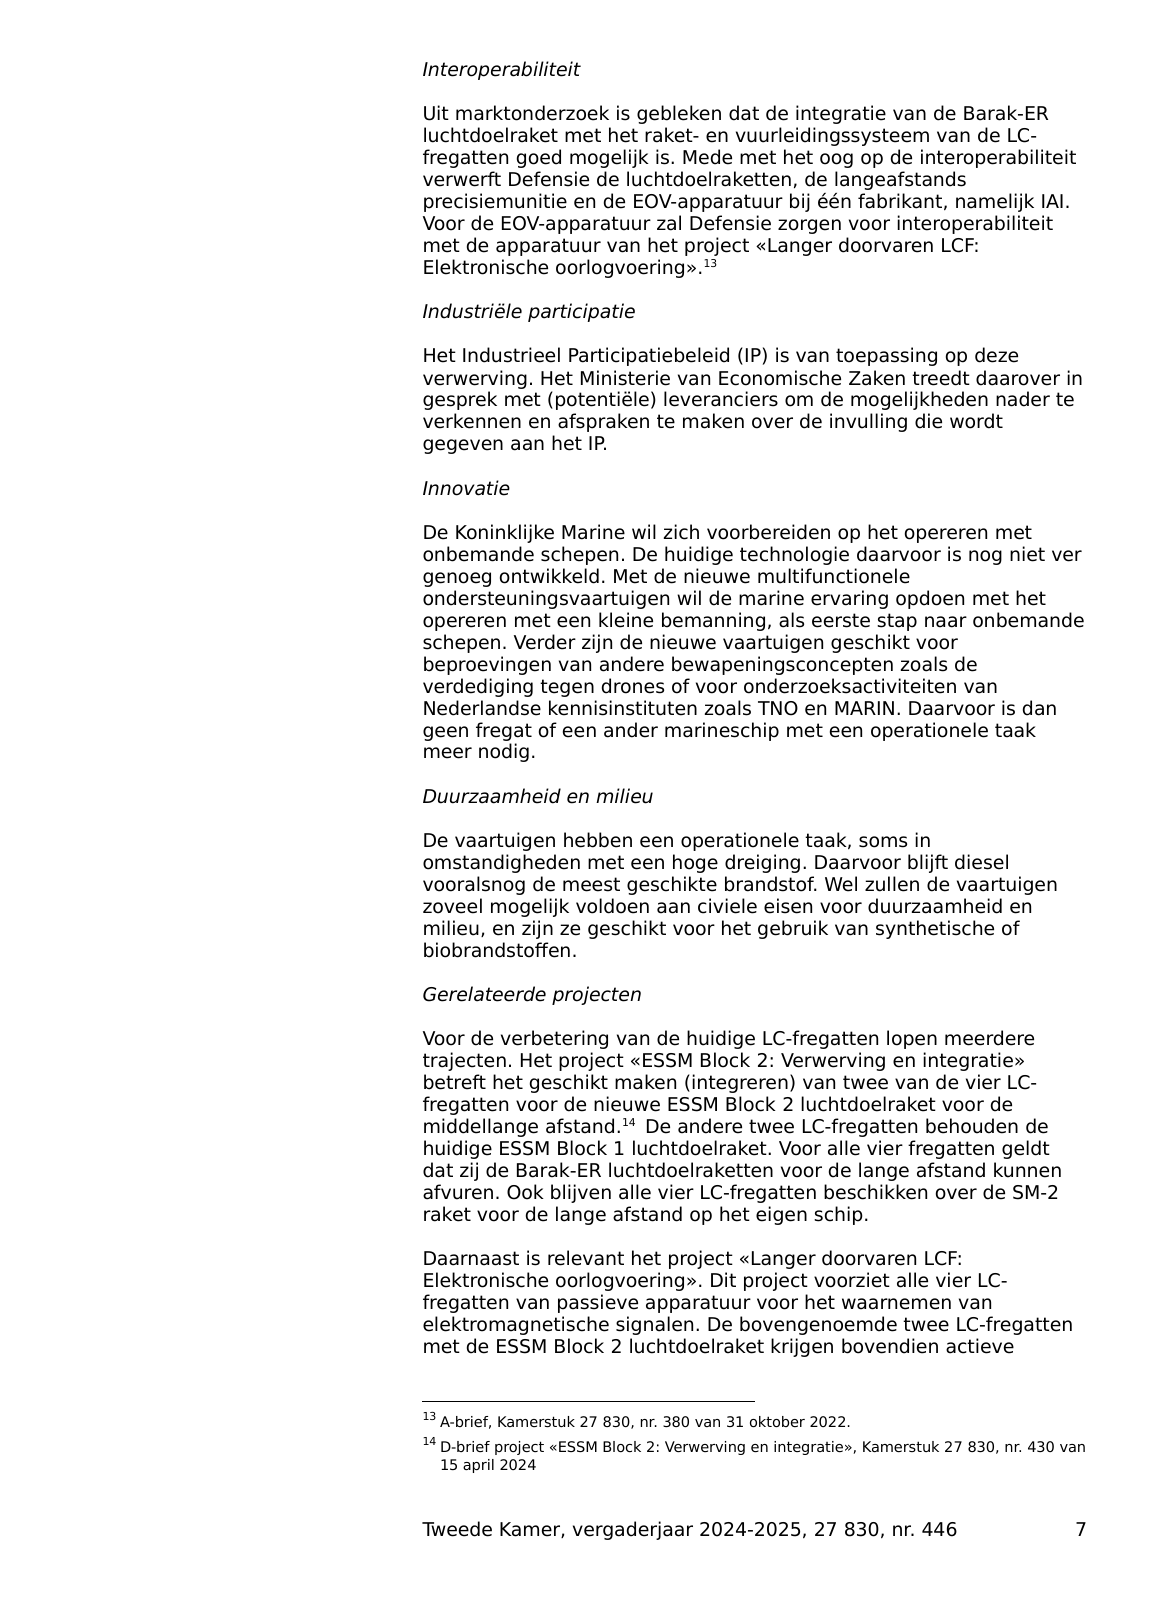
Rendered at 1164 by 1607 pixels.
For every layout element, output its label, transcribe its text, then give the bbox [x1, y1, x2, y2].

subtitle Innovatie [422, 477, 1087, 499]
text A-brief, Kamerstuk 27 830, nr. 380 van 31 oktober 2022. [422, 1410, 1087, 1432]
text Het Industrieel Participatiebeleid (IP) is van toepassing op deze verwerving. Het Ministerie van Economische Zaken treedt daarover in gesprek met (potentiële) leveranciers om de mogelijkheden nader te verkennen en afspraken te maken over de invulling die wordt gegeven aan het IP. [422, 345, 1087, 455]
text Daarnaast is relevant het project «Langer doorvaren LCF: Elektronische oorlogvoering». Dit project voorziet alle vier LC-fregatten van passieve apparatuur voor het waarnemen van elektromagnetische signalen. De bovengenoemde twee LC-fregatten met de ESSM Block 2 luchtdoelraket krijgen bovendien actieve [422, 1248, 1087, 1358]
subtitle Industriële participatie [422, 301, 1087, 323]
text Uit marktonderzoek is gebleken dat de integratie van de Barak-ER luchtdoelraket met het raket- en vuurleidingssysteem van de LC-fregatten goed mogelijk is. Mede met het oog op de interoperabiliteit verwerft Defensie de luchtdoelraketten, de langeafstands precisiemunitie en de EOV-apparatuur bij één fabrikant, namelijk IAI. Voor de EOV-apparatuur zal Defensie zorgen voor interoperabiliteit met de apparatuur van het project «Langer doorvaren LCF: Elektronische oorlogvoering». [422, 103, 1087, 279]
text Voor de verbetering van de huidige LC-fregatten lopen meerdere trajecten. Het project «ESSM Block 2: Verwerving en integratie» betreft het geschikt maken (integreren) van twee van de vier LC-fregatten voor de nieuwe ESSM Block 2 luchtdoelraket voor de middellange afstand. De andere twee LC-fregatten behouden de huidige ESSM Block 1 luchtdoelraket. Voor alle vier fregatten geldt dat zij de Barak-ER luchtdoelraketten voor de lange afstand kunnen afvuren. Ook blijven alle vier LC-fregatten beschikken over de SM-2 raket voor de lange afstand op het eigen schip. [422, 1028, 1087, 1226]
text D-brief project «ESSM Block 2: Verwerving en integratie», Kamerstuk 27 830, nr. 430 van 15 april 2024 [422, 1435, 1087, 1474]
subtitle Gerelateerde projecten [422, 984, 1087, 1006]
text De vaartuigen hebben een operationele taak, soms in omstandigheden met een hoge dreiging. Daarvoor blijft diesel vooralsnog de meest geschikte brandstof. Wel zullen de vaartuigen zoveel mogelijk voldoen aan civiele eisen voor duurzaamheid en milieu, en zijn ze geschikt voor het gebruik van synthetische of biobrandstoffen. [422, 830, 1087, 962]
subtitle Interoperabiliteit [422, 59, 1087, 81]
text De Koninklijke Marine wil zich voorbereiden op het opereren met onbemande schepen. De huidige technologie daarvoor is nog niet ver genoeg ontwikkeld. Met de nieuwe multifunctionele ondersteuningsvaartuigen wil de marine ervaring opdoen met het opereren met een kleine bemanning, als eerste stap naar onbemande schepen. Verder zijn de nieuwe vaartuigen geschikt voor beproevingen van andere bewapeningsconcepten zoals de verdediging tegen drones of voor onderzoeksactiviteiten van Nederlandse kennisinstituten zoals TNO en MARIN. Daarvoor is dan geen fregat of een ander marineschip met een operationele taak meer nodig. [422, 522, 1087, 763]
subtitle Duurzaamheid en milieu [422, 786, 1087, 808]
